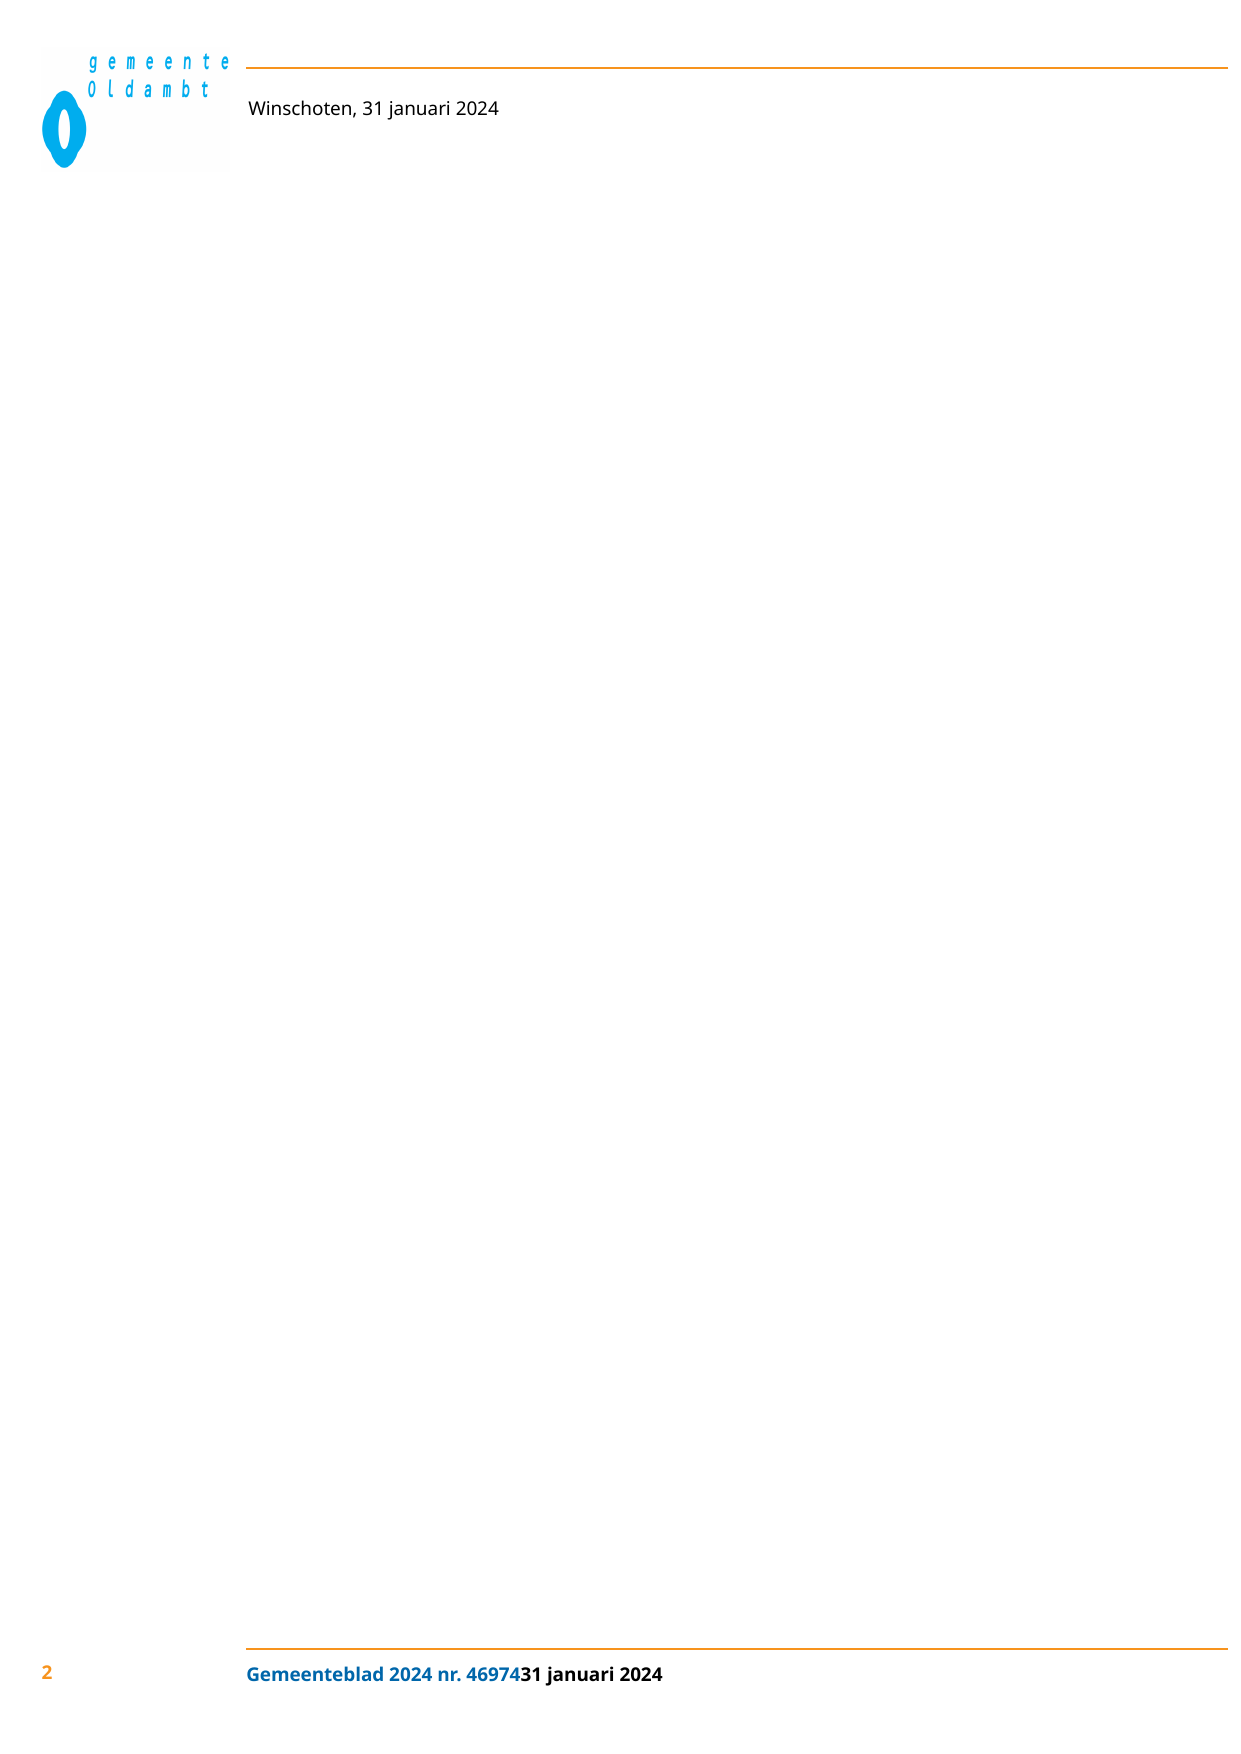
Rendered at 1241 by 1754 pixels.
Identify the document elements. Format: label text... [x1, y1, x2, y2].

text Winschoten, 31 januari 2024 [248, 95, 1152, 121]
picture [41, 47, 231, 172]
